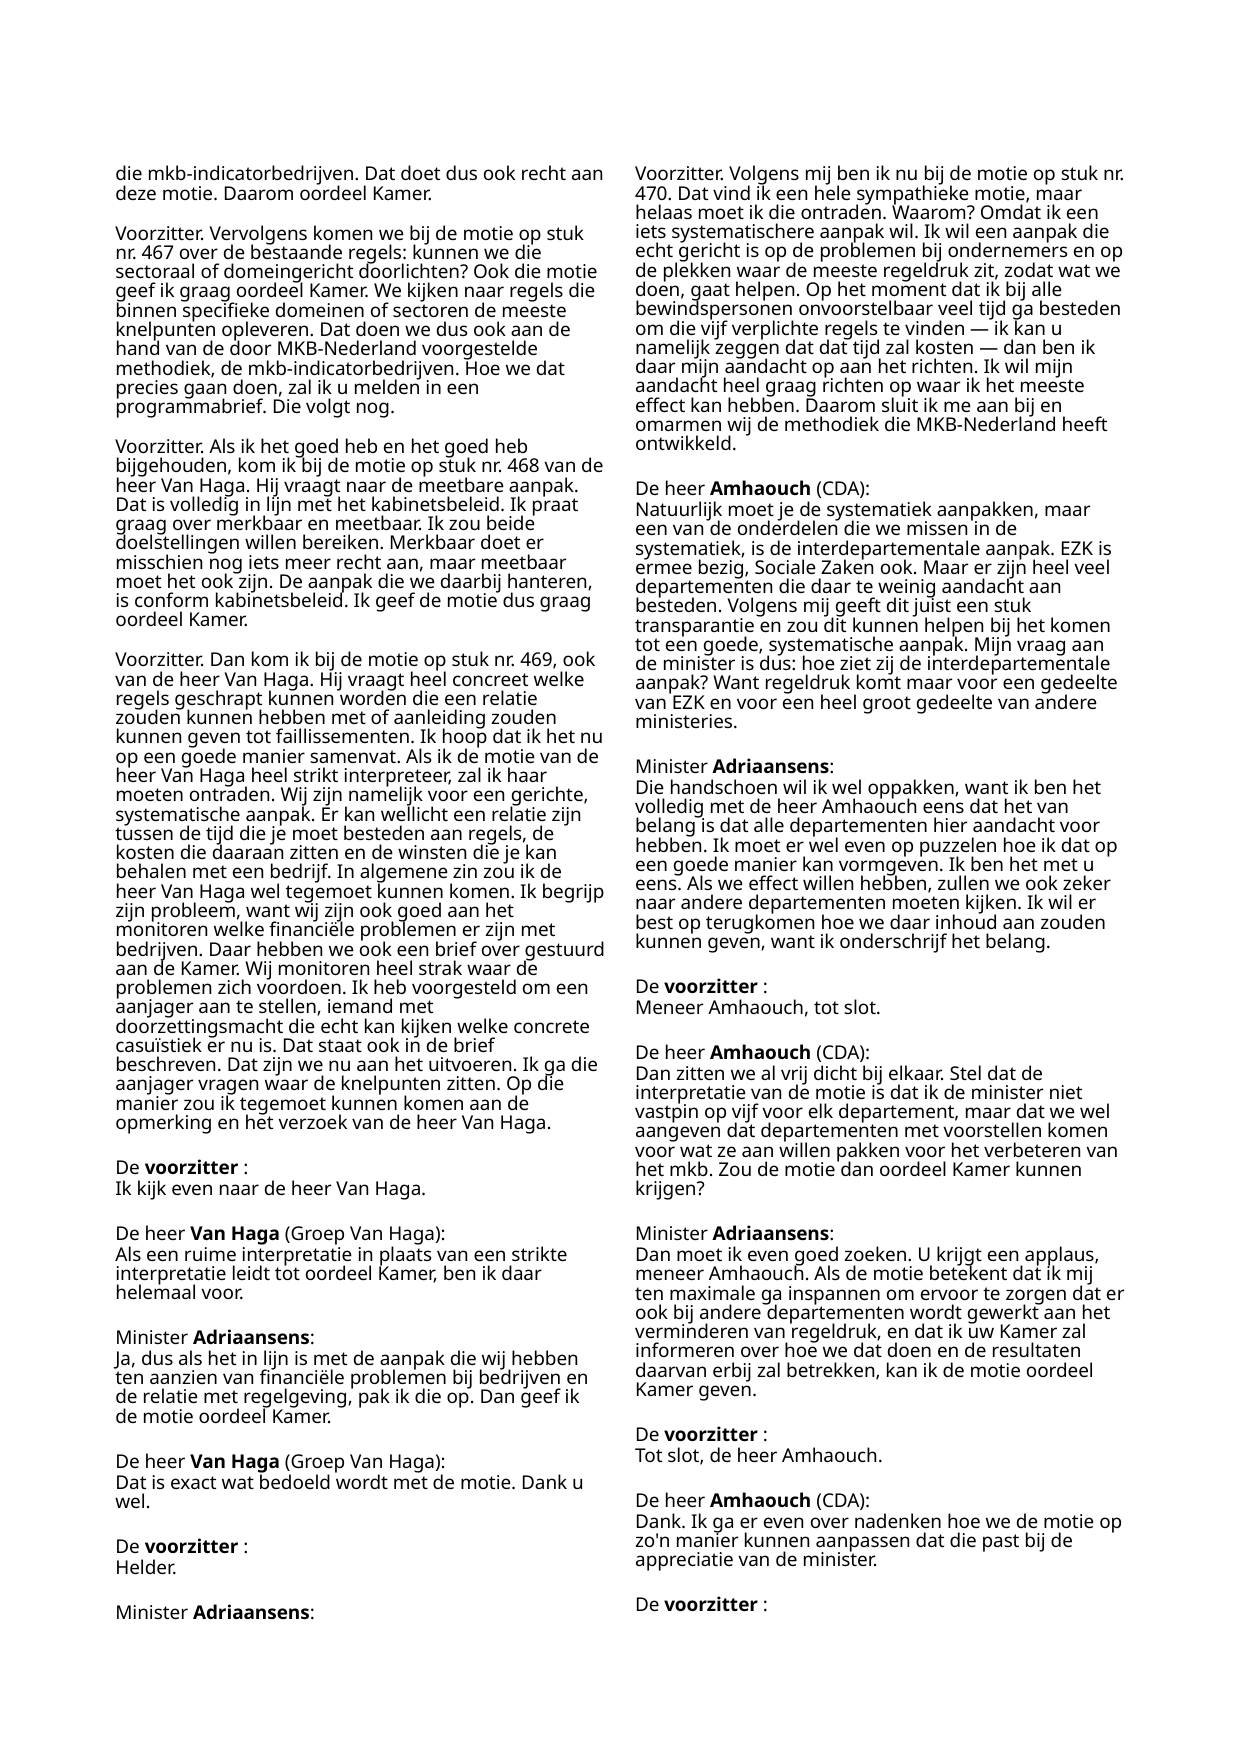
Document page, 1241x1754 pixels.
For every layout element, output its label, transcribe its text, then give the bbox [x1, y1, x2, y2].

text Voorzitter. Vervolgens komen we bij de motie op stuk nr. 467 over de bestaande regels: kunnen we die sectoraal of domeingericht doorlichten? Ook die motie geef ik graag oordeel Kamer. We kijken naar regels die binnen specifieke domeinen of sectoren de meeste knelpunten opleveren. Dat doen we dus ook aan de hand van de door MKB-Nederland voorgestelde methodiek, de mkb-indicatorbedrijven. Hoe we dat precies gaan doen, zal ik u melden in een programmabrief. Die volgt nog. [115, 224, 605, 417]
text Natuurlijk moet je de systematiek aanpakken, maar een van de onderdelen die we missen in de systematiek, is de interdepartementale aanpak. EZK is ermee bezig, Sociale Zaken ook. Maar er zijn heel veel departementen die daar te weinig aandacht aan besteden. Volgens mij geeft dit juist een stuk transparantie en zou dit kunnen helpen bij het komen tot een goede, systematische aanpak. Mijn vraag aan de minister is dus: hoe ziet zij de interdepartementale aanpak? Want regeldruk komt maar voor een gedeelte van EZK en voor een heel groot gedeelte van andere ministeries. [635, 501, 1125, 732]
text De voorzitter : [115, 1533, 605, 1559]
text De heer Amhaouch (CDA): [635, 1039, 1125, 1064]
text Dan zitten we al vrij dicht bij elkaar. Stel dat de interpretatie van de motie is dat ik de minister niet vastpin op vijf voor elk departement, maar dat we wel aangeven dat departementen met voorstellen komen voor wat ze aan willen pakken voor het verbeteren van het mkb. Zou de motie dan oordeel Kamer kunnen krijgen? [635, 1064, 1125, 1199]
text Als een ruime interpretatie in plaats van een strikte interpretatie leidt tot oordeel Kamer, ben ik daar helemaal voor. [115, 1246, 605, 1303]
text Tot slot, de heer Amhaouch. [635, 1447, 1125, 1466]
text De heer Van Haga (Groep Van Haga): [115, 1220, 605, 1246]
text Voorzitter. Als ik het goed heb en het goed heb bijgehouden, kom ik bij de motie op stuk nr. 468 van de heer Van Haga. Hij vraagt naar de meetbare aanpak. Dat is volledig in lijn met het kabinetsbeleid. Ik praat graag over merkbaar en meetbaar. Ik zou beide doelstellingen willen bereiken. Merkbaar doet er misschien nog iets meer recht aan, maar meetbaar moet het ook zijn. De aanpak die we daarbij hanteren, is conform kabinetsbeleid. Ik geef de motie dus graag oordeel Kamer. [115, 438, 605, 631]
text Ik kijk even naar de heer Van Haga. [115, 1180, 605, 1199]
text De voorzitter : [635, 973, 1125, 999]
text Minister Adriaansens: [115, 1599, 605, 1624]
text Minister Adriaansens: [635, 1220, 1125, 1246]
text Helder. [115, 1559, 605, 1578]
text Ja, dus als het in lijn is met de aanpak die wij hebben ten aanzien van financiële problemen bij bedrijven en de relatie met regelgeving, pak ik die op. Dan geef ik de motie oordeel Kamer. [115, 1350, 605, 1427]
text Dat is exact wat bedoeld wordt met de motie. Dank u wel. [115, 1474, 605, 1512]
text De heer Amhaouch (CDA): [635, 475, 1125, 501]
text Dank. Ik ga er even over nadenken hoe we de motie op zo'n manier kunnen aanpassen dat die past bij de appreciatie van de minister. [635, 1513, 1125, 1570]
text Minister Adriaansens: [635, 753, 1125, 779]
text Meneer Amhaouch, tot slot. [635, 999, 1125, 1018]
text Voorzitter. Dan kom ik bij de motie op stuk nr. 469, ook van de heer Van Haga. Hij vraagt heel concreet welke regels geschrapt kunnen worden die een relatie zouden kunnen hebben met of aanleiding zouden kunnen geven tot faillissementen. Ik hoop dat ik het nu op een goede manier samenvat. Als ik de motie van de heer Van Haga heel strikt interpreteer, zal ik haar moeten ontraden. Wij zijn namelijk voor een gerichte, systematische aanpak. Er kan wellicht een relatie zijn tussen de tijd die je moet besteden aan regels, de kosten die daaraan zitten en de winsten die je kan behalen met een bedrijf. In algemene zin zou ik de heer Van Haga wel tegemoet kunnen komen. Ik begrijp zijn probleem, want wij zijn ook goed aan het monitoren welke financiële problemen er zijn met bedrijven. Daar hebben we ook een brief over gestuurd aan de Kamer. Wij monitoren heel strak waar de problemen zich voordoen. Ik heb voorgesteld om een aanjager aan te stellen, iemand met doorzettingsmacht die echt kan kijken welke concrete casuïstiek er nu is. Dat staat ook in de brief beschreven. Dat zijn we nu aan het uitvoeren. Ik ga die aanjager vragen waar de knelpunten zitten. Op die manier zou ik tegemoet kunnen komen aan de opmerking en het verzoek van de heer Van Haga. [115, 651, 605, 1133]
text Voorzitter. Volgens mij ben ik nu bij de motie op stuk nr. 470. Dat vind ik een hele sympathieke motie, maar helaas moet ik die ontraden. Waarom? Omdat ik een iets systematischere aanpak wil. Ik wil een aanpak die echt gericht is op de problemen bij ondernemers en op de plekken waar de meeste regeldruk zit, zodat wat we doen, gaat helpen. Op het moment dat ik bij alle bewindspersonen onvoorstelbaar veel tijd ga besteden om die vijf verplichte regels te vinden — ik kan u namelijk zeggen dat dat tijd zal kosten — dan ben ik daar mijn aandacht op aan het richten. Ik wil mijn aandacht heel graag richten op waar ik het meeste effect kan hebben. Daarom sluit ik me aan bij en omarmen wij de methodiek die MKB-Nederland heeft ontwikkeld. [635, 165, 1125, 454]
text die mkb-indicatorbedrijven. Dat doet dus ook recht aan deze motie. Daarom oordeel Kamer. [115, 165, 605, 204]
text Dan moet ik even goed zoeken. U krijgt een applaus, meneer Amhaouch. Als de motie betekent dat ik mij ten maximale ga inspannen om ervoor te zorgen dat er ook bij andere departementen wordt gewerkt aan het verminderen van regeldruk, en dat ik uw Kamer zal informeren over hoe we dat doen en de resultaten daarvan erbij zal betrekken, kan ik de motie oordeel Kamer geven. [635, 1246, 1125, 1400]
text De heer Amhaouch (CDA): [635, 1487, 1125, 1513]
text De voorzitter : [115, 1154, 605, 1180]
text Minister Adriaansens: [115, 1324, 605, 1350]
text De voorzitter : [635, 1591, 1125, 1617]
text De voorzitter : [635, 1421, 1125, 1447]
text Die handschoen wil ik wel oppakken, want ik ben het volledig met de heer Amhaouch eens dat het van belang is dat alle departementen hier aandacht voor hebben. Ik moet er wel even op puzzelen hoe ik dat op een goede manier kan vormgeven. Ik ben het met u eens. Als we effect willen hebben, zullen we ook zeker naar andere departementen moeten kijken. Ik wil er best op terugkomen hoe we daar inhoud aan zouden kunnen geven, want ik onderschrijf het belang. [635, 779, 1125, 952]
text De heer Van Haga (Groep Van Haga): [115, 1448, 605, 1474]
